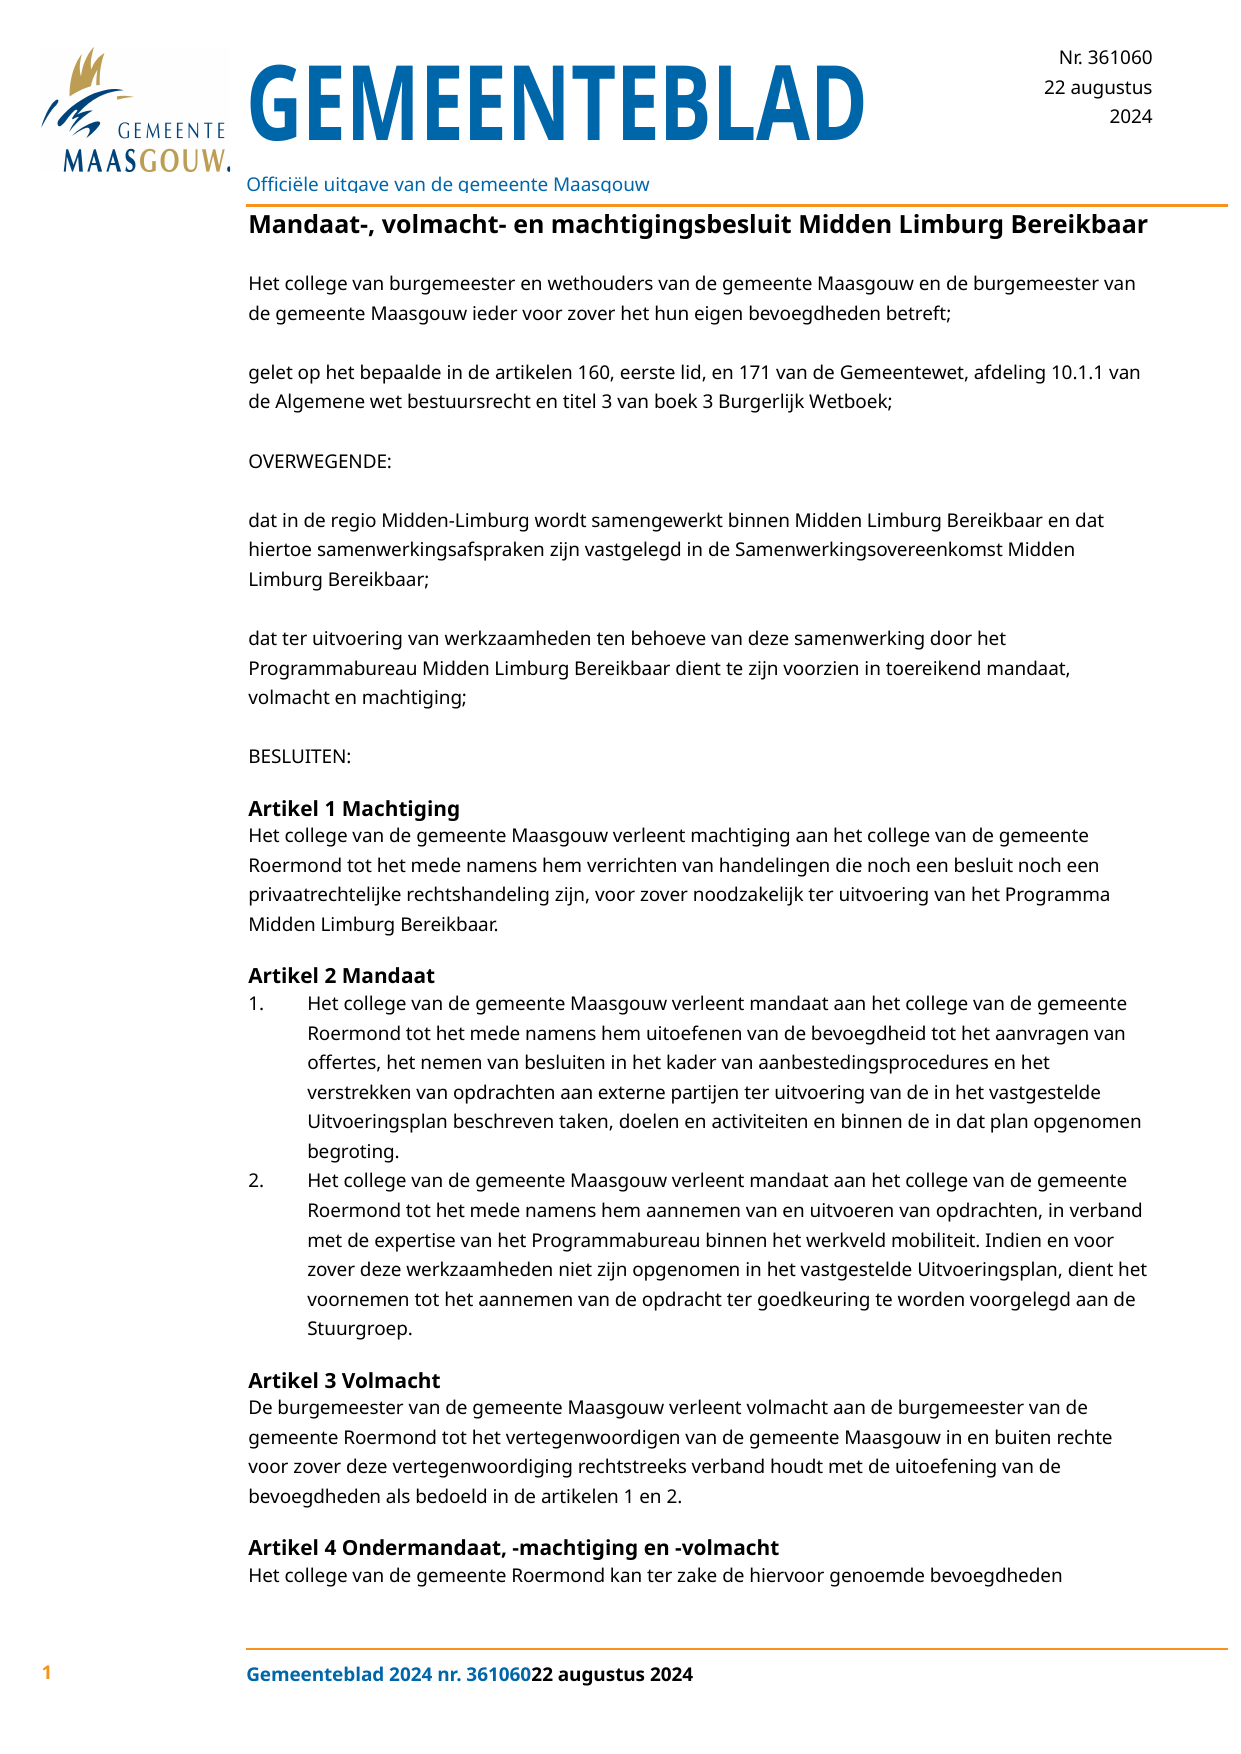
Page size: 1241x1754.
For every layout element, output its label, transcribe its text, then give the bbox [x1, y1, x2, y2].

list Het college van de gemeente Maasgouw verleent mandaat aan het college van de gemeente Roermond tot het mede namens hem uitoefenen van de bevoegdheid tot het aanvragen van offertes, het nemen van besluiten in het kader van aanbestedingsprocedures en het verstrekken van opdrachten aan externe partijen ter uitvoering van de in het vastgestelde Uitvoeringsplan beschreven taken, doelen en activiteiten en binnen de in dat plan opgenomen begroting. [248, 990, 1152, 1164]
text Het college van de gemeente Roermond kan ter zake de hiervoor genoemde bevoegdheden [248, 1562, 1152, 1588]
text Artikel 1 Machtiging [248, 794, 1152, 822]
text Het college van de gemeente Maasgouw verleent machtiging aan het college van de gemeente Roermond tot het mede namens hem verrichten van handelingen die noch een besluit noch een privaatrechtelijke rechtshandeling zijn, voor zover noodzakelijk ter uitvoering van het Programma Midden Limburg Bereikbaar. [248, 822, 1152, 937]
text Artikel 4 Ondermandaat, -machtiging en -volmacht [248, 1533, 1152, 1562]
text OVERWEGENDE: [248, 448, 1152, 473]
text dat in de regio Midden-Limburg wordt samengewerkt binnen Midden Limburg Bereikbaar en dat hiertoe samenwerkingsafspraken zijn vastgelegd in de Samenwerkingsovereenkomst Midden Limburg Bereikbaar; [248, 507, 1152, 592]
text dat ter uitvoering van werkzaamheden ten behoeve van deze samenwerking door het Programmabureau Midden Limburg Bereikbaar dient te zijn voorzien in toereikend mandaat, volmacht en machtiging; [248, 625, 1152, 710]
picture [41, 47, 231, 172]
list Het college van de gemeente Maasgouw verleent mandaat aan het college van de gemeente Roermond tot het mede namens hem aannemen van en uitvoeren van opdrachten, in verband met de expertise van het Programmabureau binnen het werkveld mobiliteit. Indien en voor zover deze werkzaamheden niet zijn opgenomen in het vastgestelde Uitvoeringsplan, dient het voornemen tot het aannemen van de opdracht ter goedkeuring te worden voorgelegd aan de Stuurgroep. [248, 1168, 1152, 1341]
text Mandaat-, volmacht- en machtigingsbesluit Midden Limburg Bereikbaar [248, 207, 1152, 241]
text Het college van burgemeester en wethouders van de gemeente Maasgouw en de burgemeester van de gemeente Maasgouw ieder voor zover het hun eigen bevoegdheden betreft; [248, 270, 1152, 326]
text gelet op het bepaalde in de artikelen 160, eerste lid, en 171 van de Gemeentewet, afdeling 10.1.1 van de Algemene wet bestuursrecht en titel 3 van boek 3 Burgerlijk Wetboek; [248, 359, 1152, 414]
text Artikel 3 Volmacht [248, 1366, 1152, 1394]
text Artikel 2 Mandaat [248, 962, 1152, 990]
text De burgemeester van de gemeente Maasgouw verleent volmacht aan de burgemeester van de gemeente Roermond tot het vertegenwoordigen van de gemeente Maasgouw in en buiten rechte voor zover deze vertegenwoordiging rechtstreeks verband houdt met de uitoefening van de bevoegdheden als bedoeld in de artikelen 1 en 2. [248, 1394, 1152, 1509]
text BESLUITEN: [248, 744, 1152, 769]
